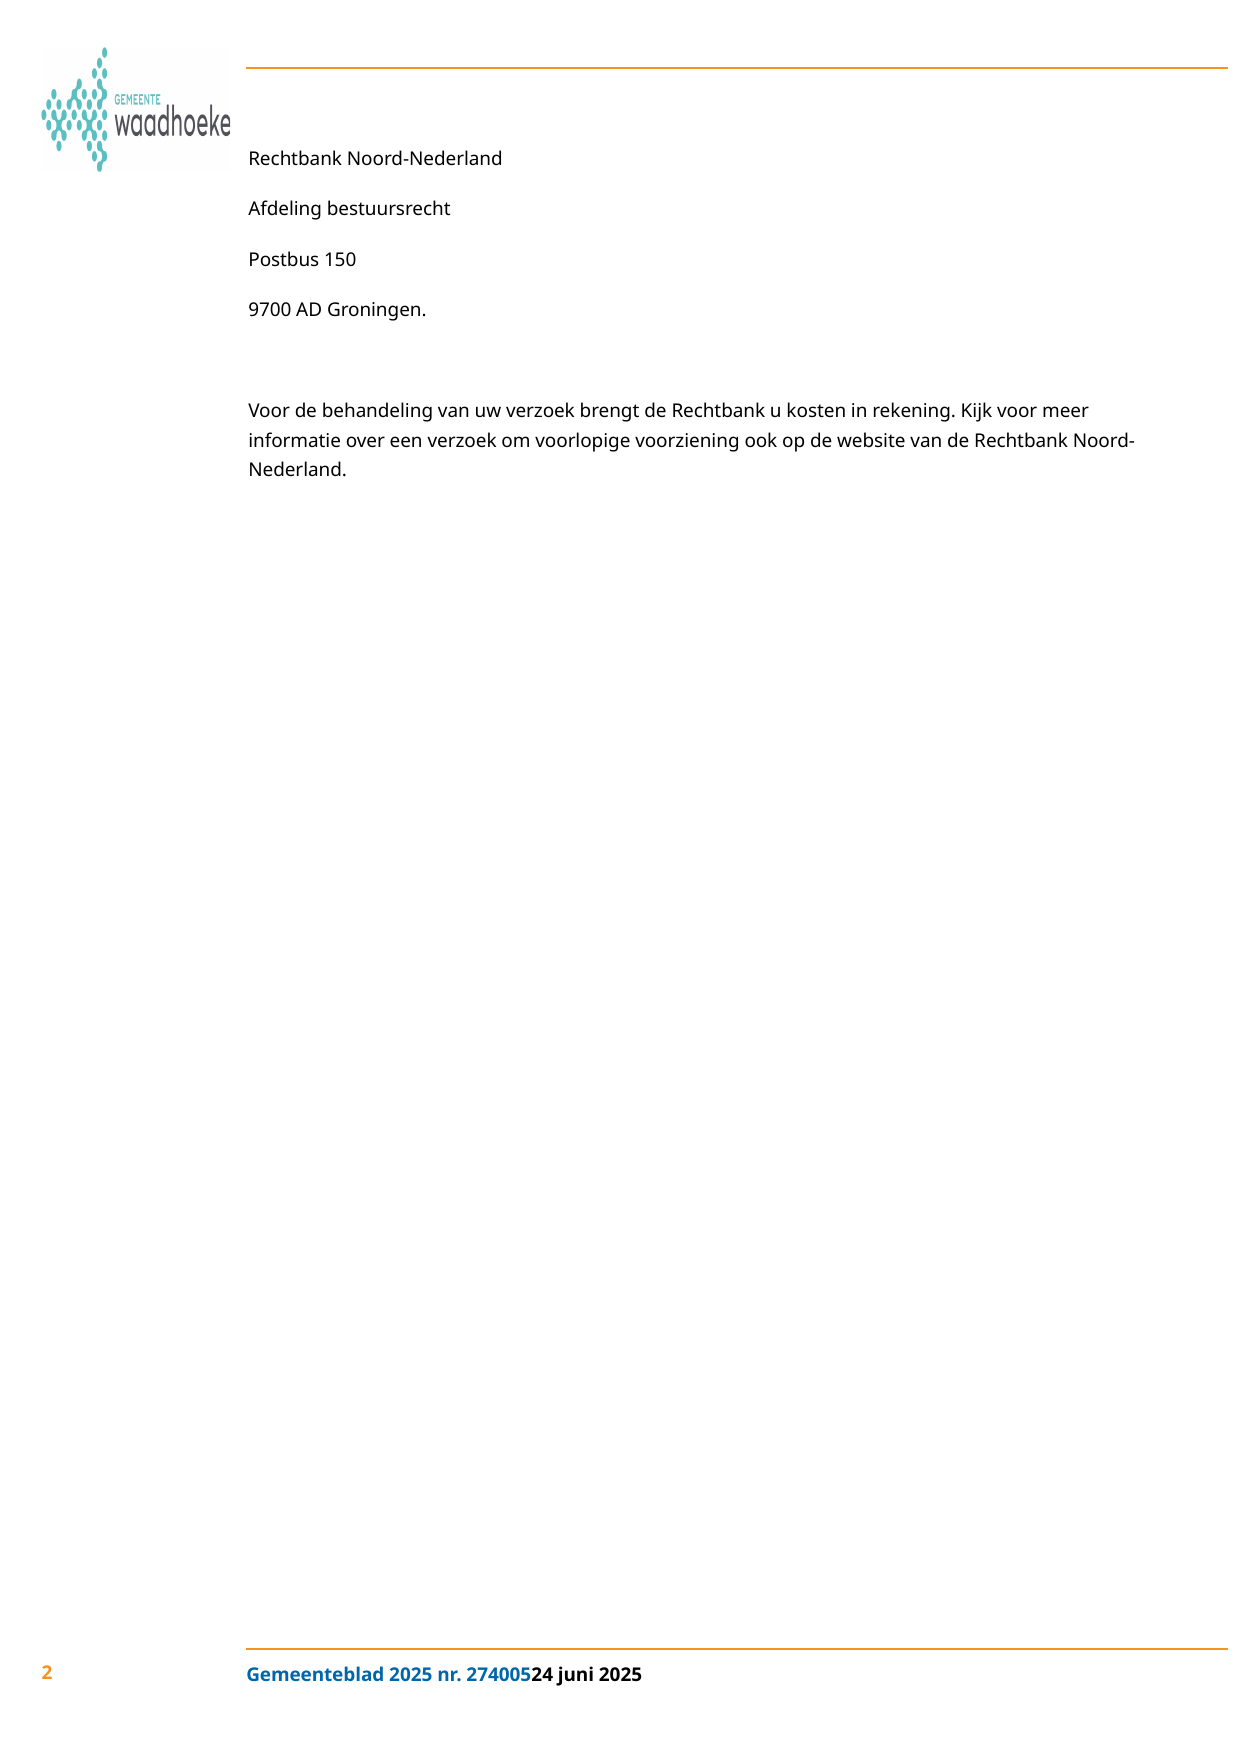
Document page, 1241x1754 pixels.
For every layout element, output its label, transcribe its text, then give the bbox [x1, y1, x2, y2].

text Postbus 150 [248, 246, 1152, 272]
text Afdeling bestuursrecht [248, 196, 1152, 221]
text Rechtbank Noord-Nederland [248, 145, 1152, 171]
text 9700 AD Groningen. [248, 296, 1152, 322]
picture [41, 47, 231, 172]
text Voor de behandeling van uw verzoek brengt de Rechtbank u kosten in rekening. Kijk voor meer informatie over een verzoek om voorlopige voorziening ook op de website van de Rechtbank Noord-Nederland. [248, 397, 1152, 482]
